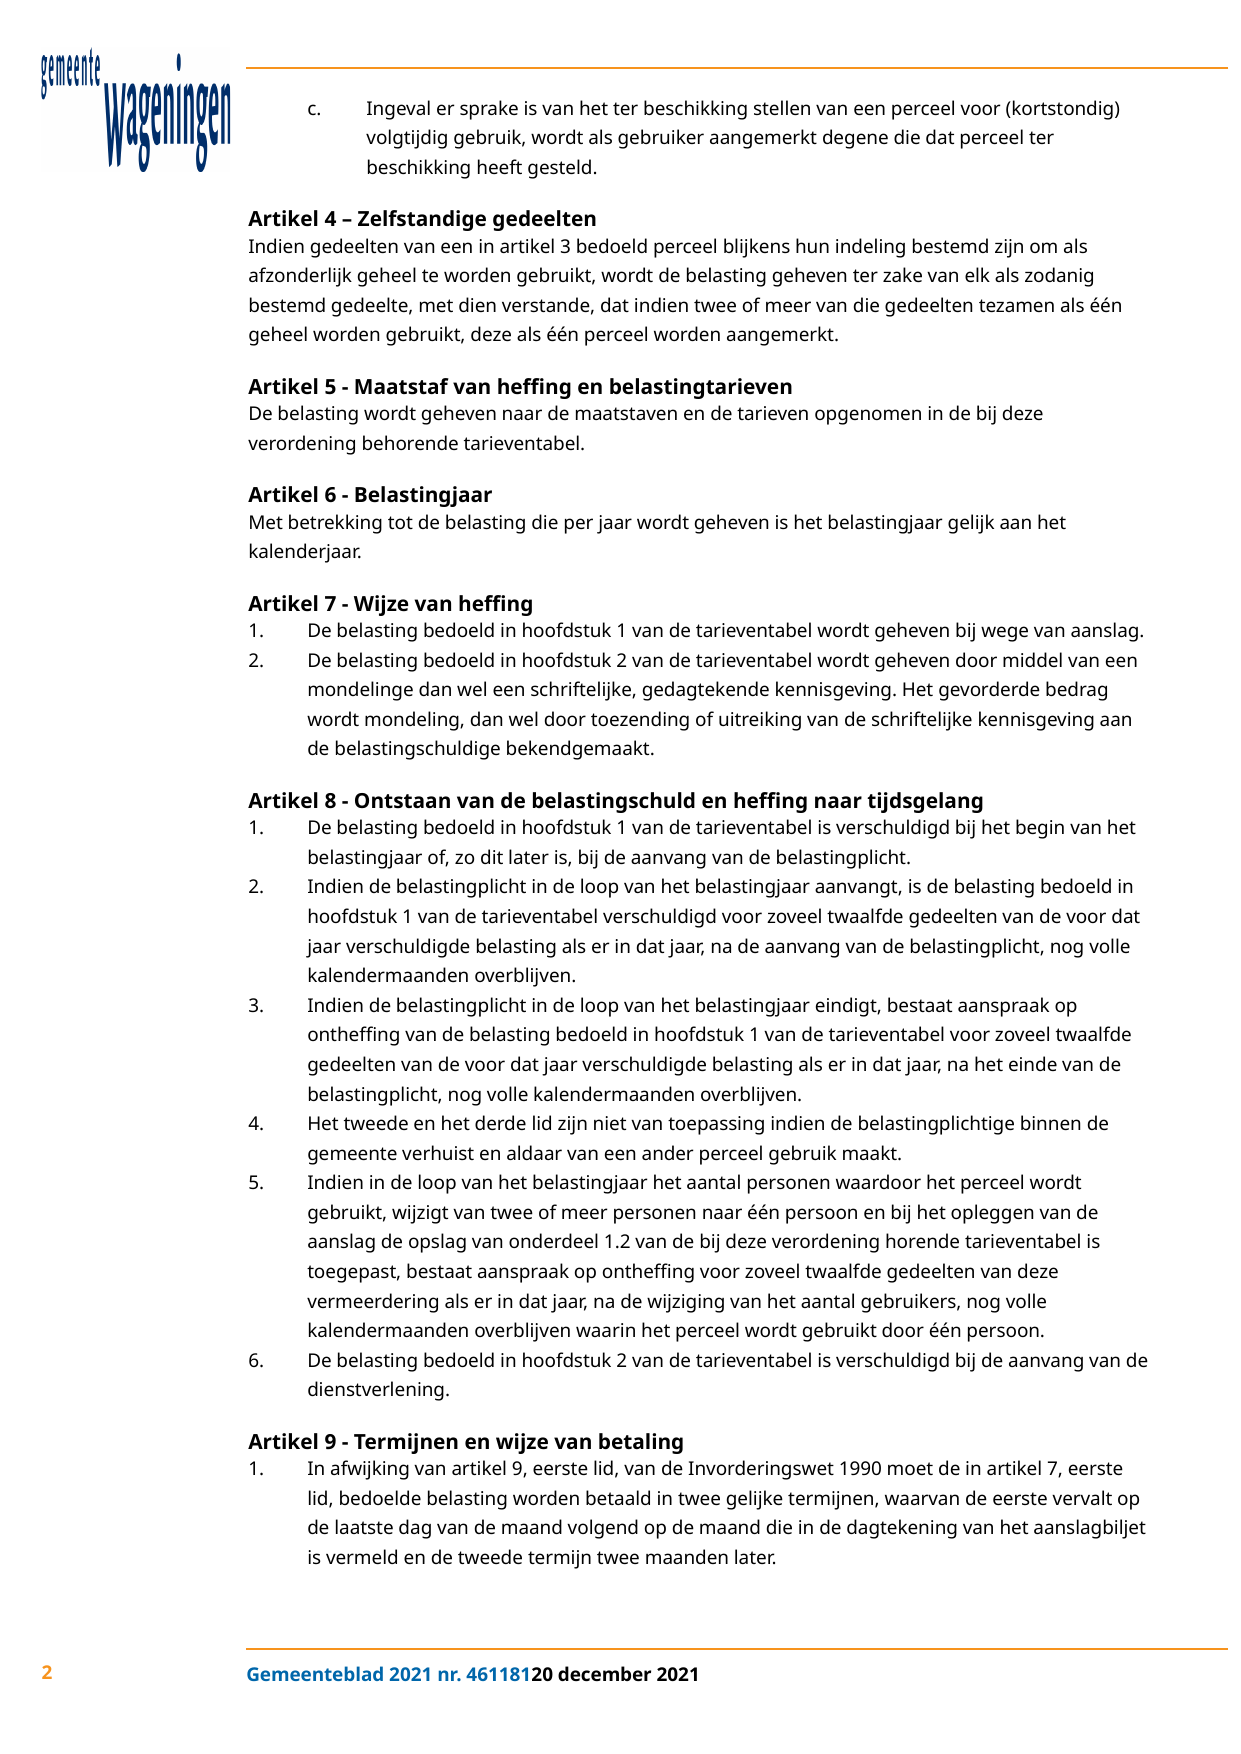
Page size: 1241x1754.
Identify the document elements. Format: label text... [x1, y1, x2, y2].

text Artikel 4 – Zelfstandige gedeelten [248, 204, 1152, 233]
text Artikel 6 - Belastingjaar [248, 480, 1152, 509]
list Indien de belastingplicht in de loop van het belastingjaar aanvangt, is de belasting bedoeld in hoofdstuk 1 van de tarieventabel verschuldigd voor zoveel twaalfde gedeelten van de voor dat jaar verschuldigde belasting als er in dat jaar, na de aanvang van de belastingplicht, nog volle kalendermaanden overblijven. [248, 874, 1152, 988]
list Het tweede en het derde lid zijn niet van toepassing indien de belastingplichtige binnen de gemeente verhuist en aldaar van een ander perceel gebruik maakt. [248, 1110, 1152, 1166]
list Indien de belastingplicht in de loop van het belastingjaar eindigt, bestaat aanspraak op ontheffing van de belasting bedoeld in hoofdstuk 1 van de tarieventabel voor zoveel twaalfde gedeelten van de voor dat jaar verschuldigde belasting als er in dat jaar, na het einde van de belastingplicht, nog volle kalendermaanden overblijven. [248, 992, 1152, 1106]
list Indien in de loop van het belastingjaar het aantal personen waardoor het perceel wordt gebruikt, wijzigt van twee of meer personen naar één persoon en bij het opleggen van de aanslag de opslag van onderdeel 1.2 van de bij deze verordening horende tarieventabel is toegepast, bestaat aanspraak op ontheffing voor zoveel twaalfde gedeelten van deze vermeerdering als er in dat jaar, na de wijziging van het aantal gebruikers, nog volle kalendermaanden overblijven waarin het perceel wordt gebruikt door één persoon. [248, 1169, 1152, 1343]
text Artikel 7 - Wijze van heffing [248, 589, 1152, 617]
text Met betrekking tot de belasting die per jaar wordt geheven is het belastingjaar gelijk aan het kalenderjaar. [248, 509, 1152, 564]
text Indien gedeelten van een in artikel 3 bedoeld perceel blijkens hun indeling bestemd zijn om als afzonderlijk geheel te worden gebruikt, wordt de belasting geheven ter zake van elk als zodanig bestemd gedeelte, met dien verstande, dat indien twee of meer van die gedeelten tezamen als één geheel worden gebruikt, deze als één perceel worden aangemerkt. [248, 233, 1152, 347]
list De belasting bedoeld in hoofdstuk 2 van de tarieventabel is verschuldigd bij de aanvang van de dienstverlening. [248, 1347, 1152, 1402]
list In afwijking van artikel 9, eerste lid, van de Invorderingswet 1990 moet de in artikel 7, eerste lid, bedoelde belasting worden betaald in twee gelijke termijnen, waarvan de eerste vervalt op de laatste dag van de maand volgend op de maand die in de dagtekening van het aanslagbiljet is vermeld en de tweede termijn twee maanden later. [248, 1455, 1152, 1570]
text Artikel 5 - Maatstaf van heffing en belastingtarieven [248, 372, 1152, 400]
text De belasting wordt geheven naar de maatstaven en de tarieven opgenomen in de bij deze verordening behorende tarieventabel. [248, 400, 1152, 456]
picture [41, 47, 231, 172]
text Artikel 9 - Termijnen en wijze van betaling [248, 1427, 1152, 1455]
text Artikel 8 - Ontstaan van de belastingschuld en heffing naar tijdsgelang [248, 786, 1152, 814]
list De belasting bedoeld in hoofdstuk 1 van de tarieventabel is verschuldigd bij het begin van het belastingjaar of, zo dit later is, bij de aanvang van de belastingplicht. [248, 814, 1152, 870]
list Ingeval er sprake is van het ter beschikking stellen van een perceel voor (kortstondig) volgtijdig gebruik, wordt als gebruiker aangemerkt degene die dat perceel ter beschikking heeft gesteld. [307, 95, 1152, 180]
list De belasting bedoeld in hoofdstuk 1 van de tarieventabel wordt geheven bij wege van aanslag. [248, 617, 1152, 643]
list De belasting bedoeld in hoofdstuk 2 van de tarieventabel wordt geheven door middel van een mondelinge dan wel een schriftelijke, gedagtekende kennisgeving. Het gevorderde bedrag wordt mondeling, dan wel door toezending of uitreiking van de schriftelijke kennisgeving aan de belastingschuldige bekendgemaakt. [248, 647, 1152, 761]
